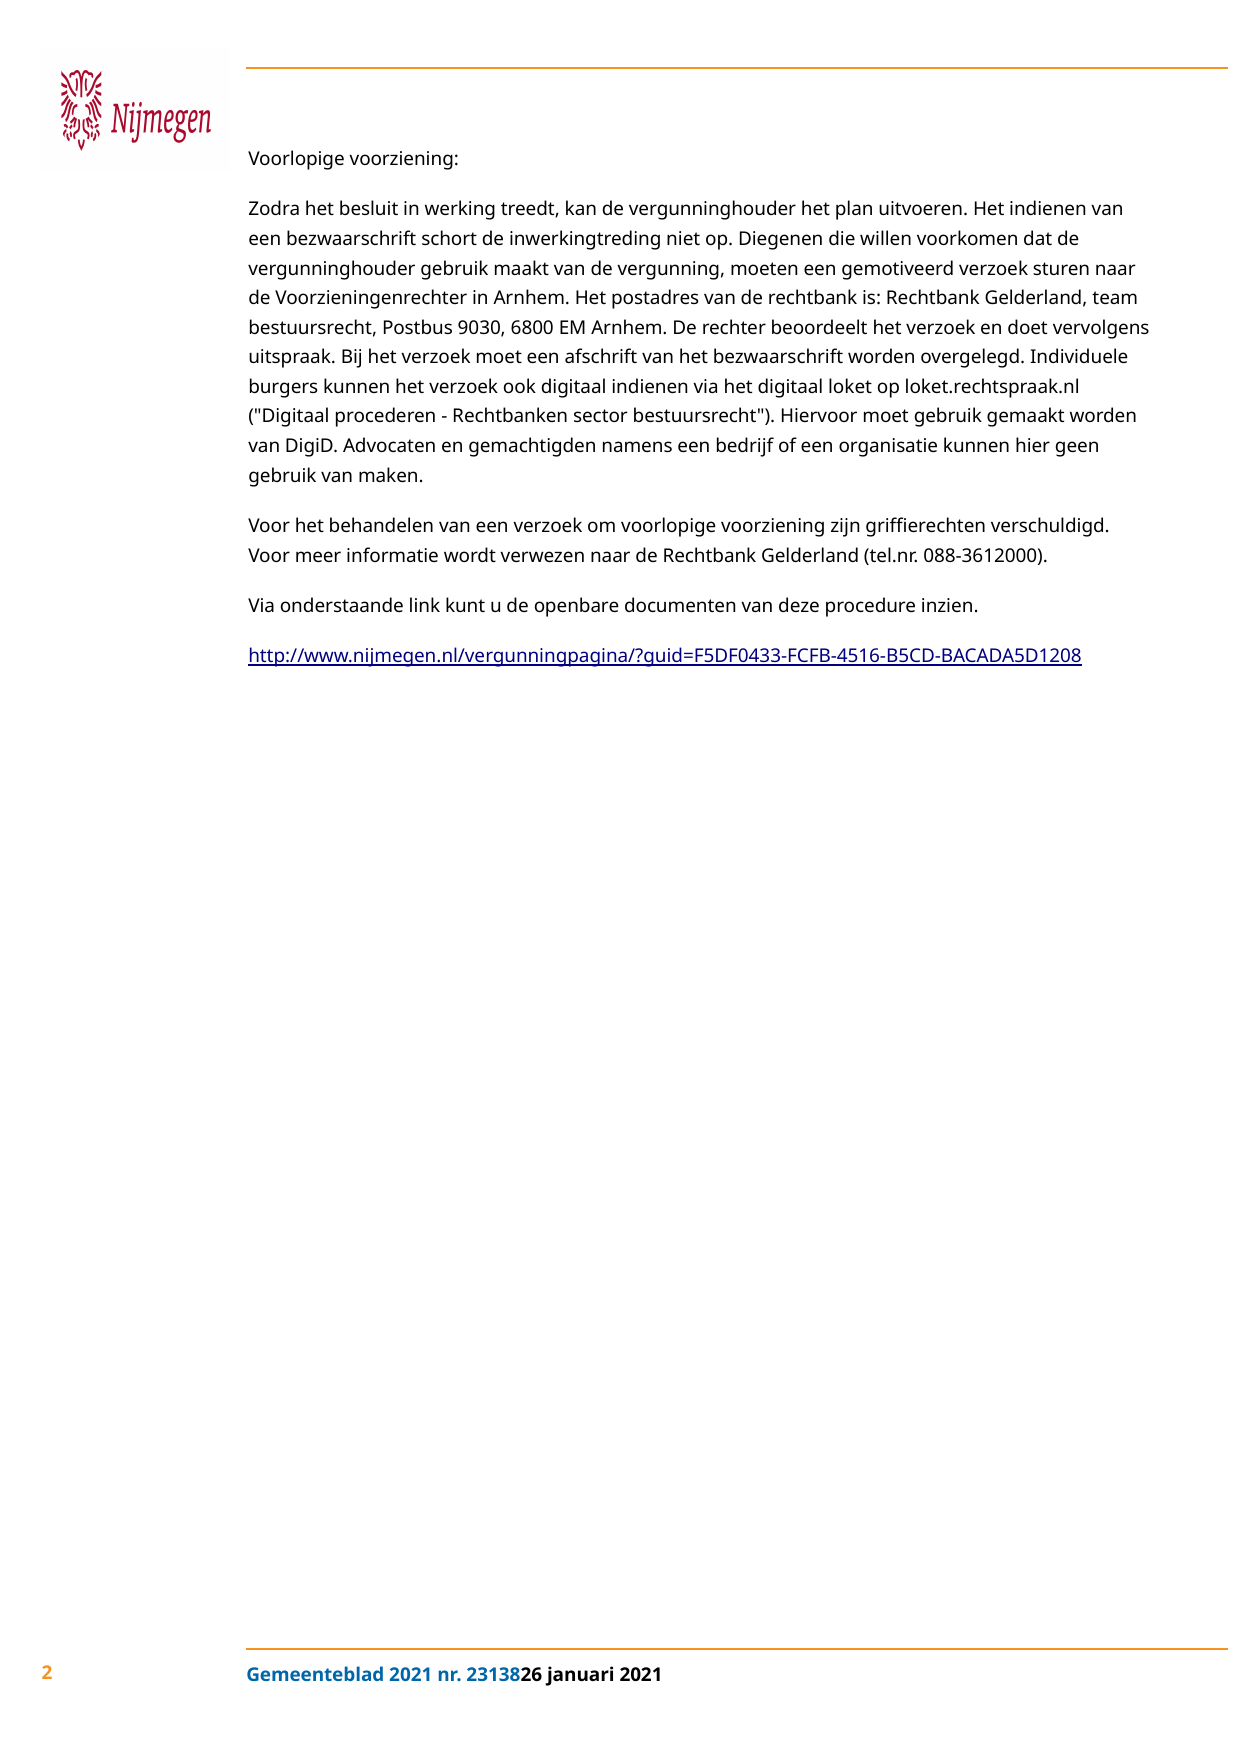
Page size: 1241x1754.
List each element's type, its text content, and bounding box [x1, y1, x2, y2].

text http://www.nijmegen.nl/vergunningpagina/?guid=F5DF0433-FCFB-4516-B5CD-BACADA5D1208 [248, 643, 1152, 668]
text Voorlopige voorziening: [248, 145, 1152, 171]
text Zodra het besluit in werking treedt, kan de vergunninghouder het plan uitvoeren. Het indienen van een bezwaarschrift schort de inwerkingtreding niet op. Diegenen die willen voorkomen dat de vergunninghouder gebruik maakt van de vergunning, moeten een gemotiveerd verzoek sturen naar de Voorzieningenrechter in Arnhem. Het postadres van de rechtbank is: Rechtbank Gelderland, team bestuursrecht, Postbus 9030, 6800 EM Arnhem. De rechter beoordeelt het verzoek en doet vervolgens uitspraak. Bij het verzoek moet een afschrift van het bezwaarschrift worden overgelegd. Individuele burgers kunnen het verzoek ook digitaal indienen via het digitaal loket op loket.rechtspraak.nl ("Digitaal procederen - Rechtbanken sector bestuursrecht"). Hiervoor moet gebruik gemaakt worden van DigiD. Advocaten en gemachtigden namens een bedrijf of een organisatie kunnen hier geen gebruik van maken. [248, 196, 1152, 488]
text Voor het behandelen van een verzoek om voorlopige voorziening zijn griffierechten verschuldigd. Voor meer informatie wordt verwezen naar de Rechtbank Gelderland (tel.nr. 088-3612000). [248, 512, 1152, 568]
picture [41, 47, 231, 172]
text Via onderstaande link kunt u de openbare documenten van deze procedure inzien. [248, 592, 1152, 618]
